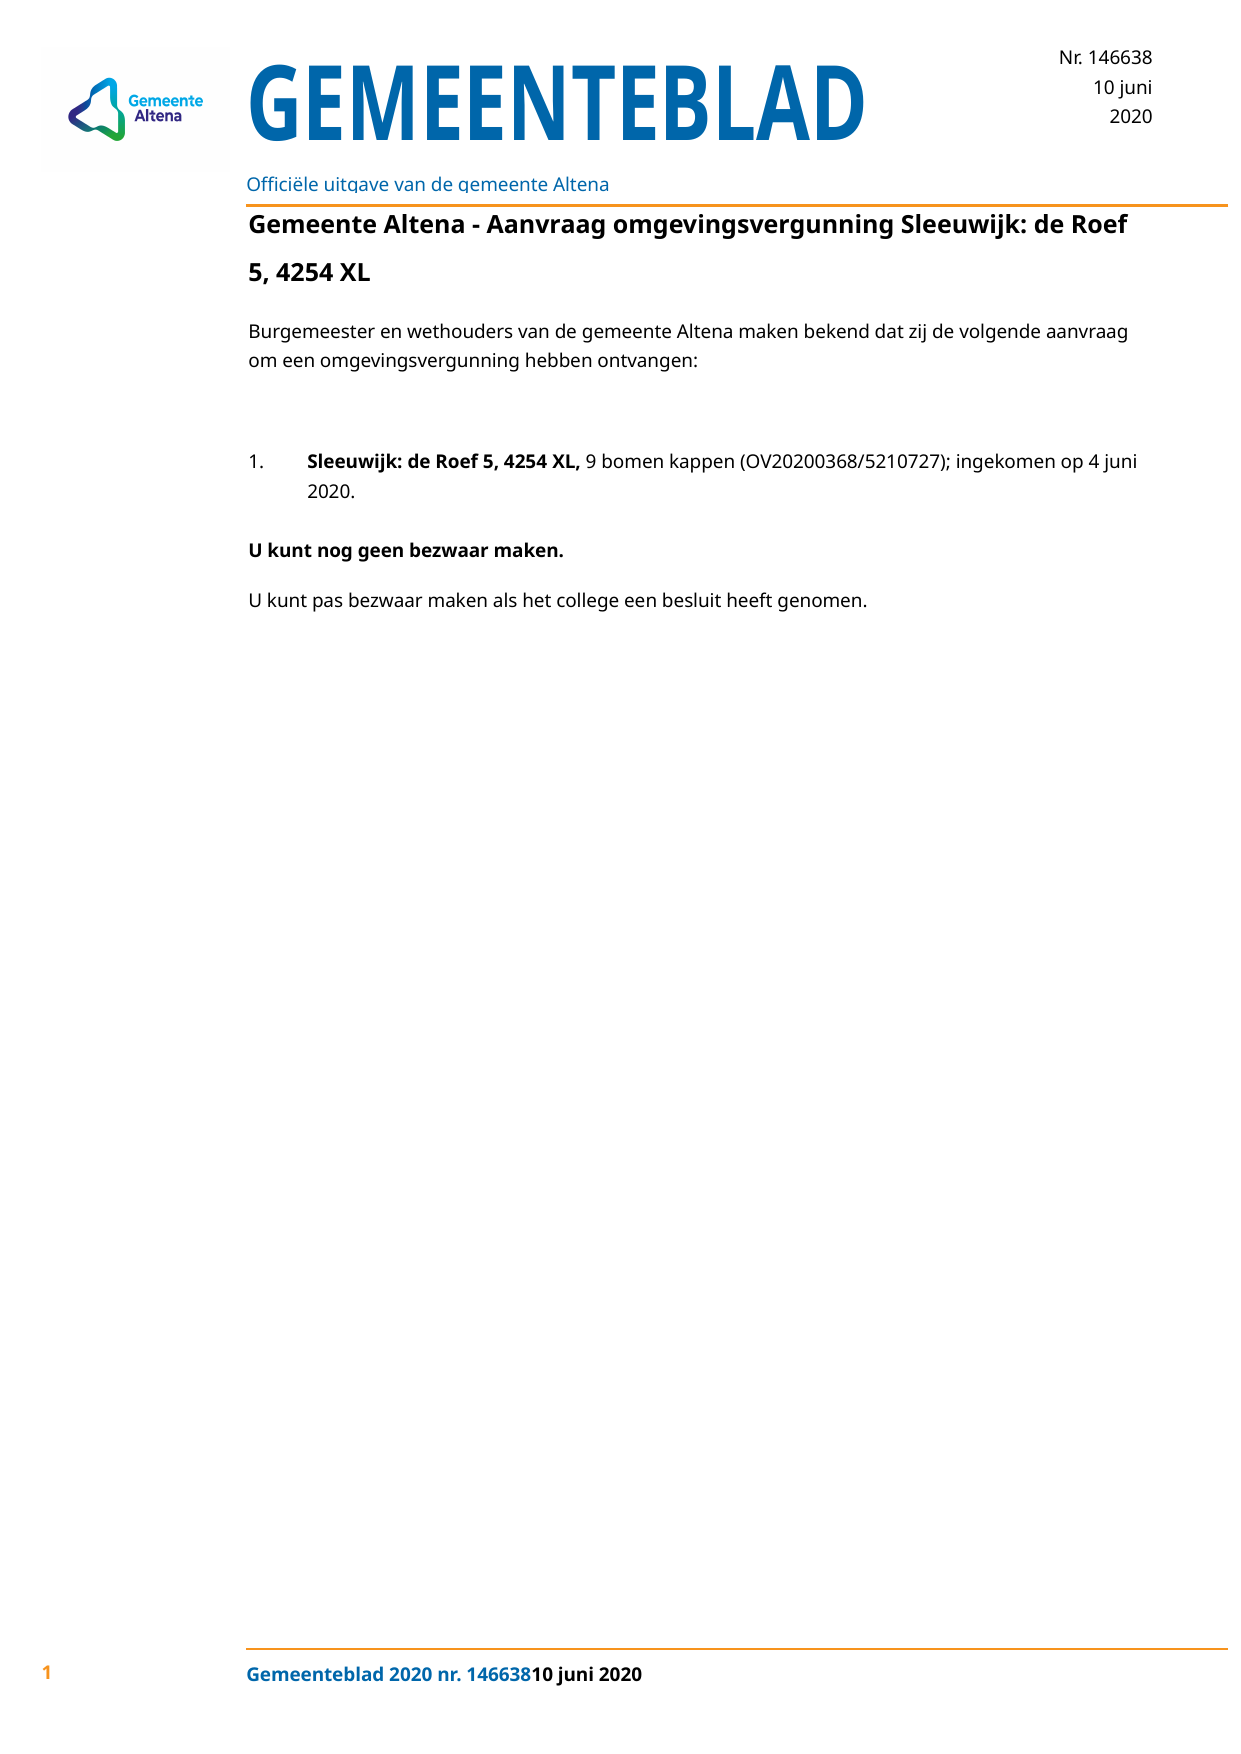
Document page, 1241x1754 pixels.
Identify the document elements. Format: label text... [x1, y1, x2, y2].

text Gemeente Altena - Aanvraag omgevingsvergunning Sleeuwijk: de Roef 5, 4254 XL [248, 207, 1152, 288]
text Burgemeester en wethouders van de gemeente Altena maken bekend dat zij de volgende aanvraag om een omgevingsvergunning hebben ontvangen: [248, 318, 1152, 373]
picture [41, 47, 231, 172]
list Sleeuwijk: de Roef 5, 4254 XL, 9 bomen kappen (OV20200368/5210727); ingekomen op 4 juni 2020. [248, 448, 1152, 504]
text U kunt nog geen bezwaar maken. [248, 537, 1152, 563]
text U kunt pas bezwaar maken als het college een besluit heeft genomen. [248, 587, 1152, 613]
